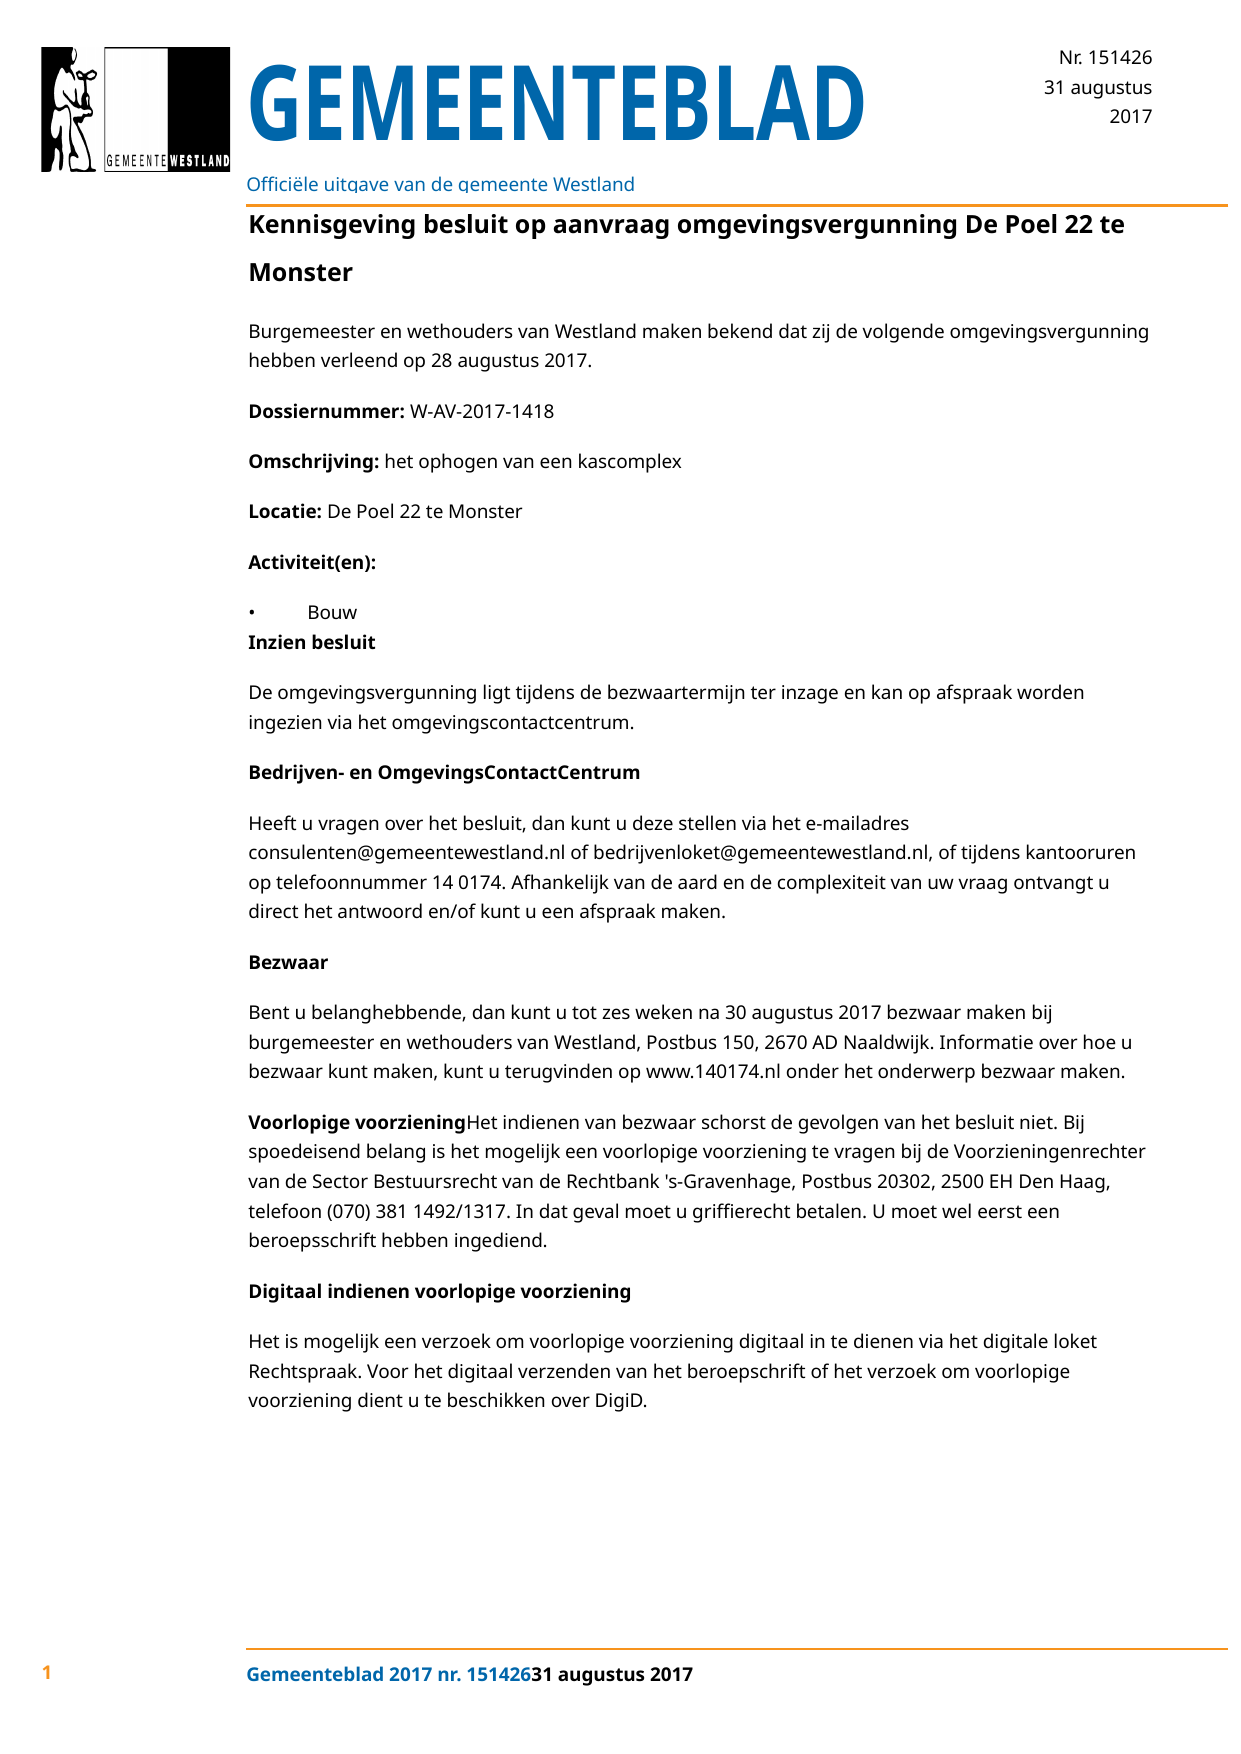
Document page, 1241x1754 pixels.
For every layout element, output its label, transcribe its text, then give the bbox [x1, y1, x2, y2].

text Inzien besluit [248, 629, 1152, 655]
text Bent u belanghebbende, dan kunt u tot zes weken na 30 augustus 2017 bezwaar maken bij burgemeester en wethouders van Westland, Postbus 150, 2670 AD Naaldwijk. Informatie over hoe u bezwaar kunt maken, kunt u terugvinden op www.140174.nl onder het onderwerp bezwaar maken. [248, 999, 1152, 1084]
text Voorlopige voorzieningHet indienen van bezwaar schorst de gevolgen van het besluit niet. Bij spoedeisend belang is het mogelijk een voorlopige voorziening te vragen bij de Voorzieningenrechter van de Sector Bestuursrecht van de Rechtbank 's-Gravenhage, Postbus 20302, 2500 EH Den Haag, telefoon (070) 381 1492/1317. In dat geval moet u griffierecht betalen. U moet wel eerst een beroepsschrift hebben ingediend. [248, 1109, 1152, 1253]
text Digitaal indienen voorlopige voorziening [248, 1278, 1152, 1304]
list Bouw [248, 599, 1152, 625]
text Heeft u vragen over het besluit, dan kunt u deze stellen via het e-mailadres consulenten@gemeentewestland.nl of bedrijvenloket@gemeentewestland.nl, of tijdens kantooruren op telefoonnummer 14 0174. Afhankelijk van de aard en de complexiteit van uw vraag ontvangt u direct het antwoord en/of kunt u een afspraak maken. [248, 810, 1152, 924]
text Activiteit(en): [248, 549, 1152, 575]
text De omgevingsvergunning ligt tijdens de bezwaartermijn ter inzage en kan op afspraak worden ingezien via het omgevingscontactcentrum. [248, 679, 1152, 735]
text Burgemeester en wethouders van Westland maken bekend dat zij de volgende omgevingsvergunning hebben verleend op 28 augustus 2017. [248, 318, 1152, 373]
text Bezwaar [248, 949, 1152, 975]
text Dossiernummer: W-AV-2017-1418 [248, 398, 1152, 424]
text Het is mogelijk een verzoek om voorlopige voorziening digitaal in te dienen via het digitale loket Rechtspraak. Voor het digitaal verzenden van het beroepschrift of het verzoek om voorlopige voorziening dient u te beschikken over DigiD. [248, 1328, 1152, 1413]
picture [41, 47, 231, 172]
text Locatie: De Poel 22 te Monster [248, 499, 1152, 524]
text Bedrijven- en OmgevingsContactCentrum [248, 759, 1152, 785]
text Kennisgeving besluit op aanvraag omgevingsvergunning De Poel 22 te Monster [248, 207, 1152, 288]
text Omschrijving: het ophogen van een kascomplex [248, 448, 1152, 474]
